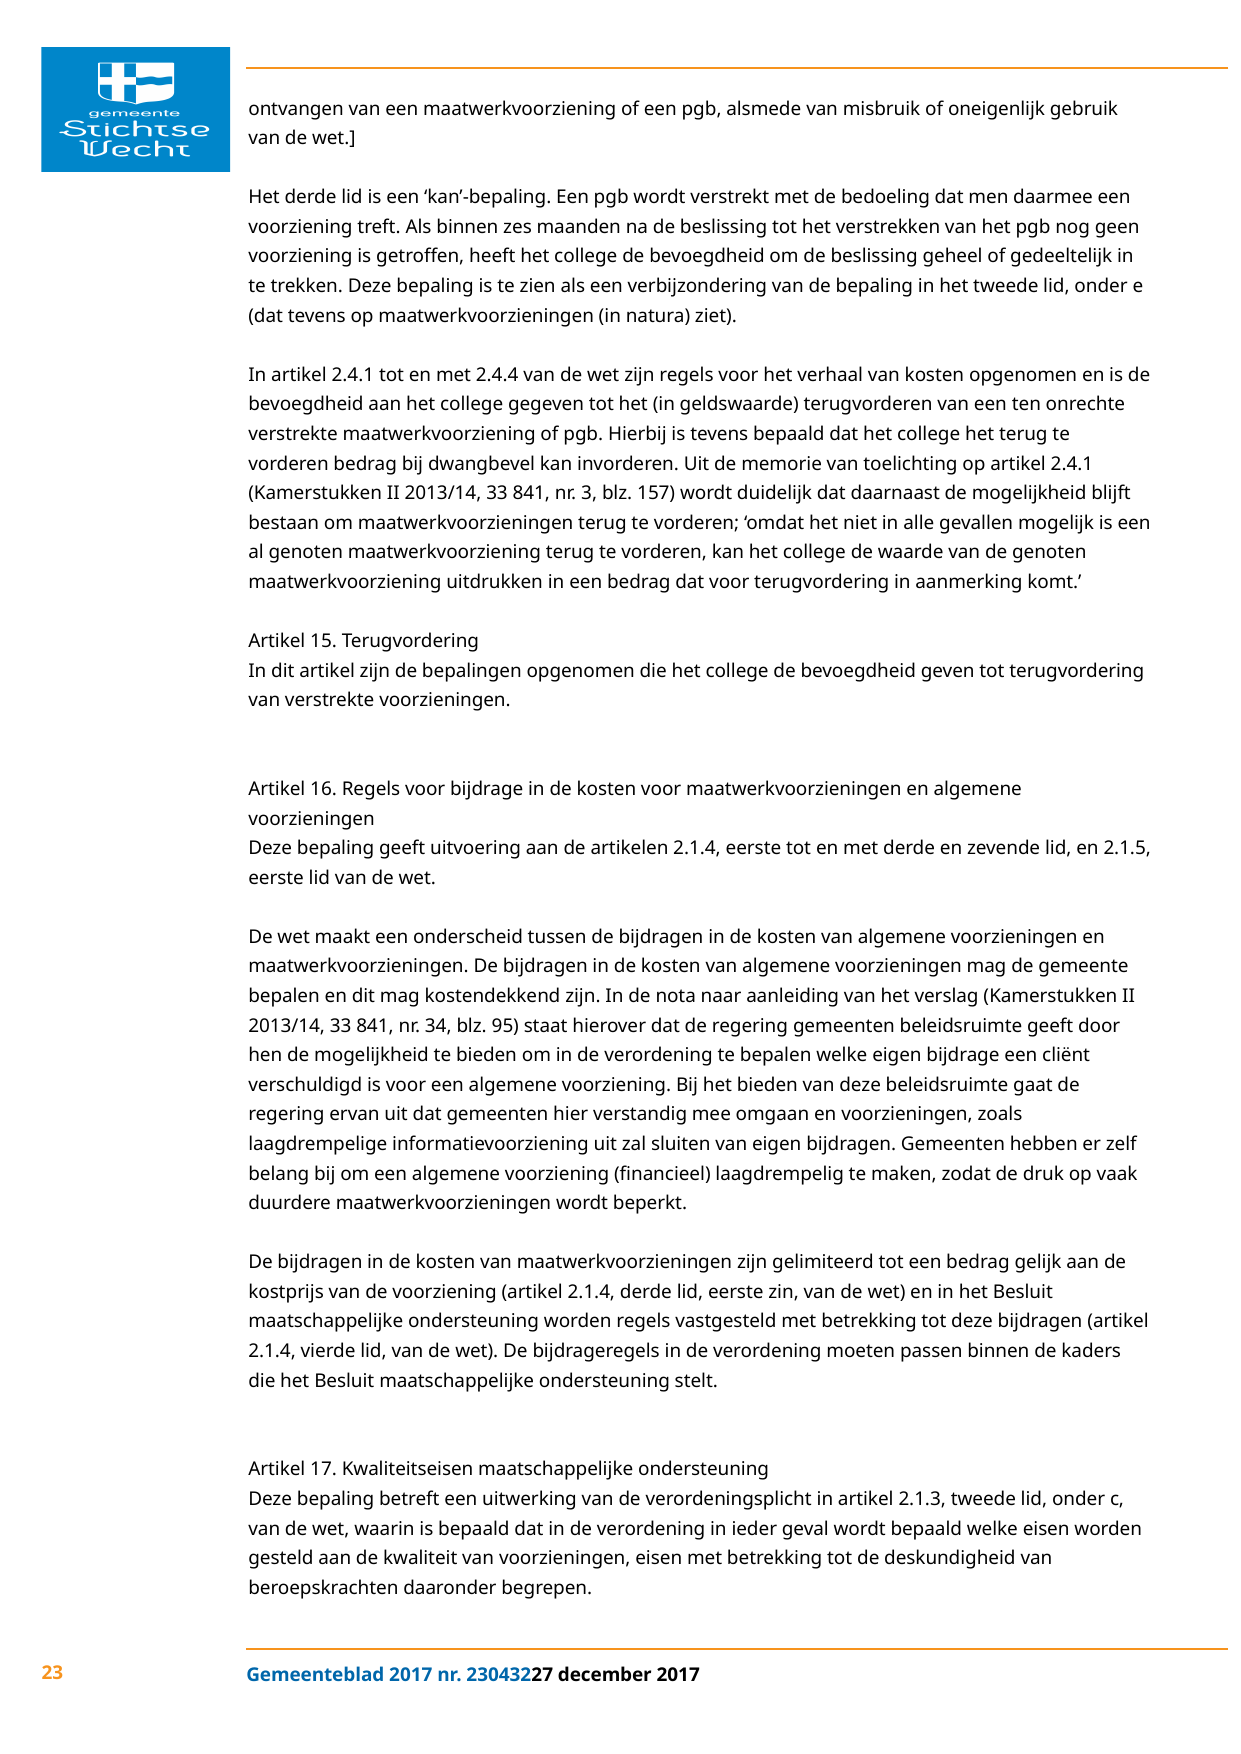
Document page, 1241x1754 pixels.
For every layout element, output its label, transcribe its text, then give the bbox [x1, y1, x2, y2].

text De bijdragen in de kosten van maatwerkvoorzieningen zijn gelimiteerd tot een bedrag gelijk aan de kostprijs van de voorziening (artikel 2.1.4, derde lid, eerste zin, van de wet) en in het Besluit maatschappelijke ondersteuning worden regels vastgesteld met betrekking tot deze bijdragen (artikel 2.1.4, vierde lid, van de wet). De bijdrageregels in de verordening moeten passen binnen de kaders die het Besluit maatschappelijke ondersteuning stelt. [248, 1248, 1152, 1393]
text Artikel 15. Terugvordering [248, 627, 1152, 653]
text Artikel 17. Kwaliteitseisen maatschappelijke ondersteuning [248, 1456, 1152, 1481]
text In dit artikel zijn de bepalingen opgenomen die het college de bevoegdheid geven tot terugvordering van verstrekte voorzieningen. [248, 657, 1152, 712]
text ontvangen van een maatwerkvoorziening of een pgb, alsmede van misbruik of oneigenlijk gebruik van de wet.] [248, 95, 1152, 150]
text De wet maakt een onderscheid tussen de bijdragen in de kosten van algemene voorzieningen en maatwerkvoorzieningen. De bijdragen in de kosten van algemene voorzieningen mag de gemeente bepalen en dit mag kostendekkend zijn. In de nota naar aanleiding van het verslag (Kamerstukken II 2013/14, 33 841, nr. 34, blz. 95) staat hierover dat de regering gemeenten beleidsruimte geeft door hen de mogelijkheid te bieden om in de verordening te bepalen welke eigen bijdrage een cliënt verschuldigd is voor een algemene voorziening. Bij het bieden van deze beleidsruimte gaat de regering ervan uit dat gemeenten hier verstandig mee omgaan en voorzieningen, zoals laagdrempelige informatievoorziening uit zal sluiten van eigen bijdragen. Gemeenten hebben er zelf belang bij om een algemene voorziening (financieel) laagdrempelig te maken, zodat de druk op vaak duurdere maatwerkvoorzieningen wordt beperkt. [248, 923, 1152, 1215]
text Het derde lid is een ‘kan’-bepaling. Een pgb wordt verstrekt met de bedoeling dat men daarmee een voorziening treft. Als binnen zes maanden na de beslissing tot het verstrekken van het pgb nog geen voorziening is getroffen, heeft het college de bevoegdheid om de beslissing geheel of gedeeltelijk in te trekken. Deze bepaling is te zien als een verbijzondering van de bepaling in het tweede lid, onder e (dat tevens op maatwerkvoorzieningen (in natura) ziet). [248, 183, 1152, 328]
picture [137, 63, 174, 103]
text Deze bepaling geeft uitvoering aan de artikelen 2.1.4, eerste tot en met derde en zevende lid, en 2.1.5, eerste lid van de wet. [248, 834, 1152, 890]
text In artikel 2.4.1 tot en met 2.4.4 van de wet zijn regels voor het verhaal van kosten opgenomen en is de bevoegdheid aan het college gegeven tot het (in geldswaarde) terugvorderen van een ten onrechte verstrekte maatwerkvoorziening of pgb. Hierbij is tevens bepaald dat het college het terug te vorderen bedrag bij dwangbevel kan invorderen. Uit de memorie van toelichting op artikel 2.4.1 (Kamerstukken II 2013/14, 33 841, nr. 3, blz. 157) wordt duidelijk dat daarnaast de mogelijkheid blijft bestaan om maatwerkvoorzieningen terug te vorderen; ‘omdat het niet in alle gevallen mogelijk is een al genoten maatwerkvoorziening terug te vorderen, kan het college de waarde van de genoten maatwerkvoorziening uitdrukken in een bedrag dat voor terugvordering in aanmerking komt.’ [248, 361, 1152, 594]
text Deze bepaling betreft een uitwerking van de verordeningsplicht in artikel 2.1.3, tweede lid, onder c, van de wet, waarin is bepaald dat in de verordening in ieder geval wordt bepaald welke eisen worden gesteld aan de kwaliteit van voorzieningen, eisen met betrekking tot de deskundigheid van beroepskrachten daaronder begrepen. [248, 1485, 1152, 1600]
picture [99, 63, 135, 101]
text Artikel 16. Regels voor bijdrage in de kosten voor maatwerkvoorzieningen en algemene voorzieningen [248, 775, 1152, 831]
